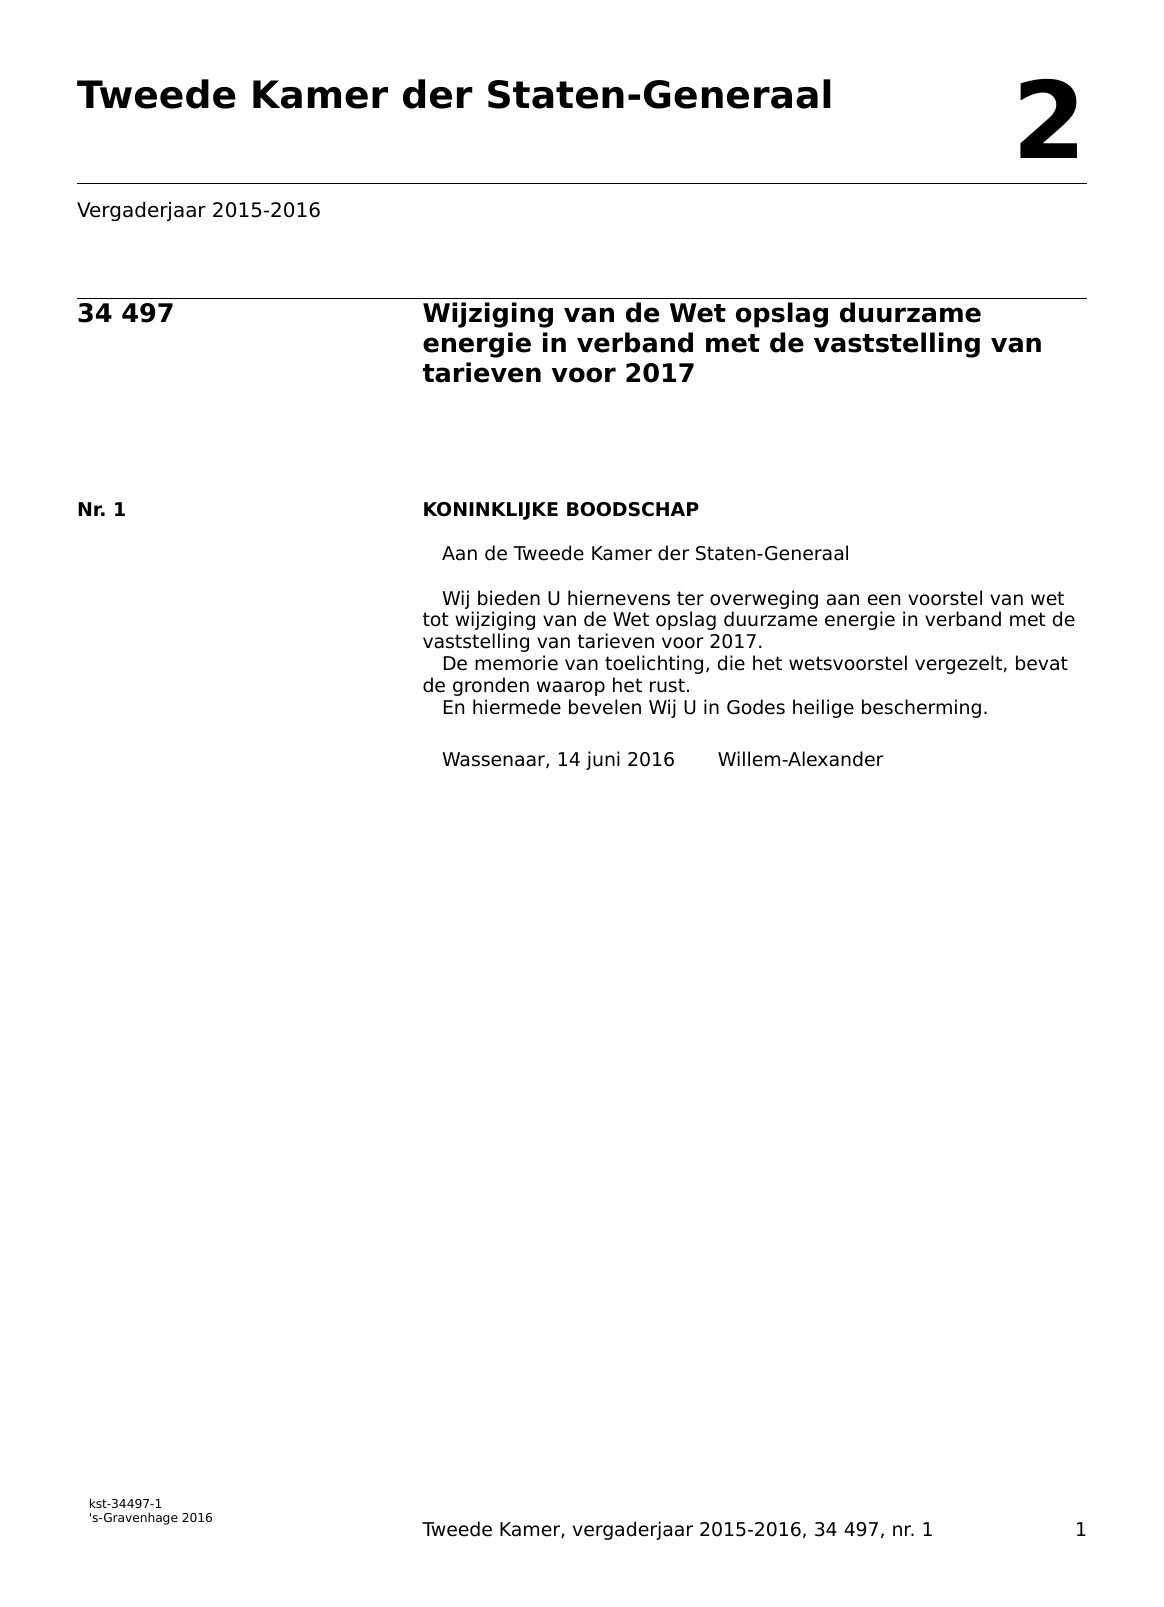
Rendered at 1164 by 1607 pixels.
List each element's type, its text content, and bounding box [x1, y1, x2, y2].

text Wij bieden U hiernevens ter overweging aan een voorstel van wet tot wijziging van de Wet opslag duurzame energie in verband met de vaststelling van tarieven voor 2017. [422, 587, 1087, 653]
text Wassenaar, 14 juni 2016 Willem-Alexander [422, 749, 1087, 771]
table_header 2 [886, 59, 1087, 183]
subtitle Nr. 1 KONINKLIJKE BOODSCHAP [77, 499, 1087, 521]
text 's-Gravenhage 2016 [88, 1511, 323, 1525]
text Aan de Tweede Kamer der Staten-Generaal [422, 543, 1087, 565]
text En hiermede bevelen Wij U in Godes heilige bescherming. [422, 697, 1087, 719]
table_cell Vergaderjaar 2015-2016 [77, 184, 1087, 298]
table_header Tweede Kamer der Staten-Generaal [77, 59, 886, 183]
text kst-34497-1 [88, 1497, 323, 1511]
text De memorie van toelichting, die het wetsvoorstel vergezelt, bevat de gronden waarop het rust. [422, 653, 1087, 697]
subtitle 34 497 Wijziging van de Wet opslag duurzame energie in verband met de vaststelling van tarieven voor 2017 [77, 299, 1087, 388]
